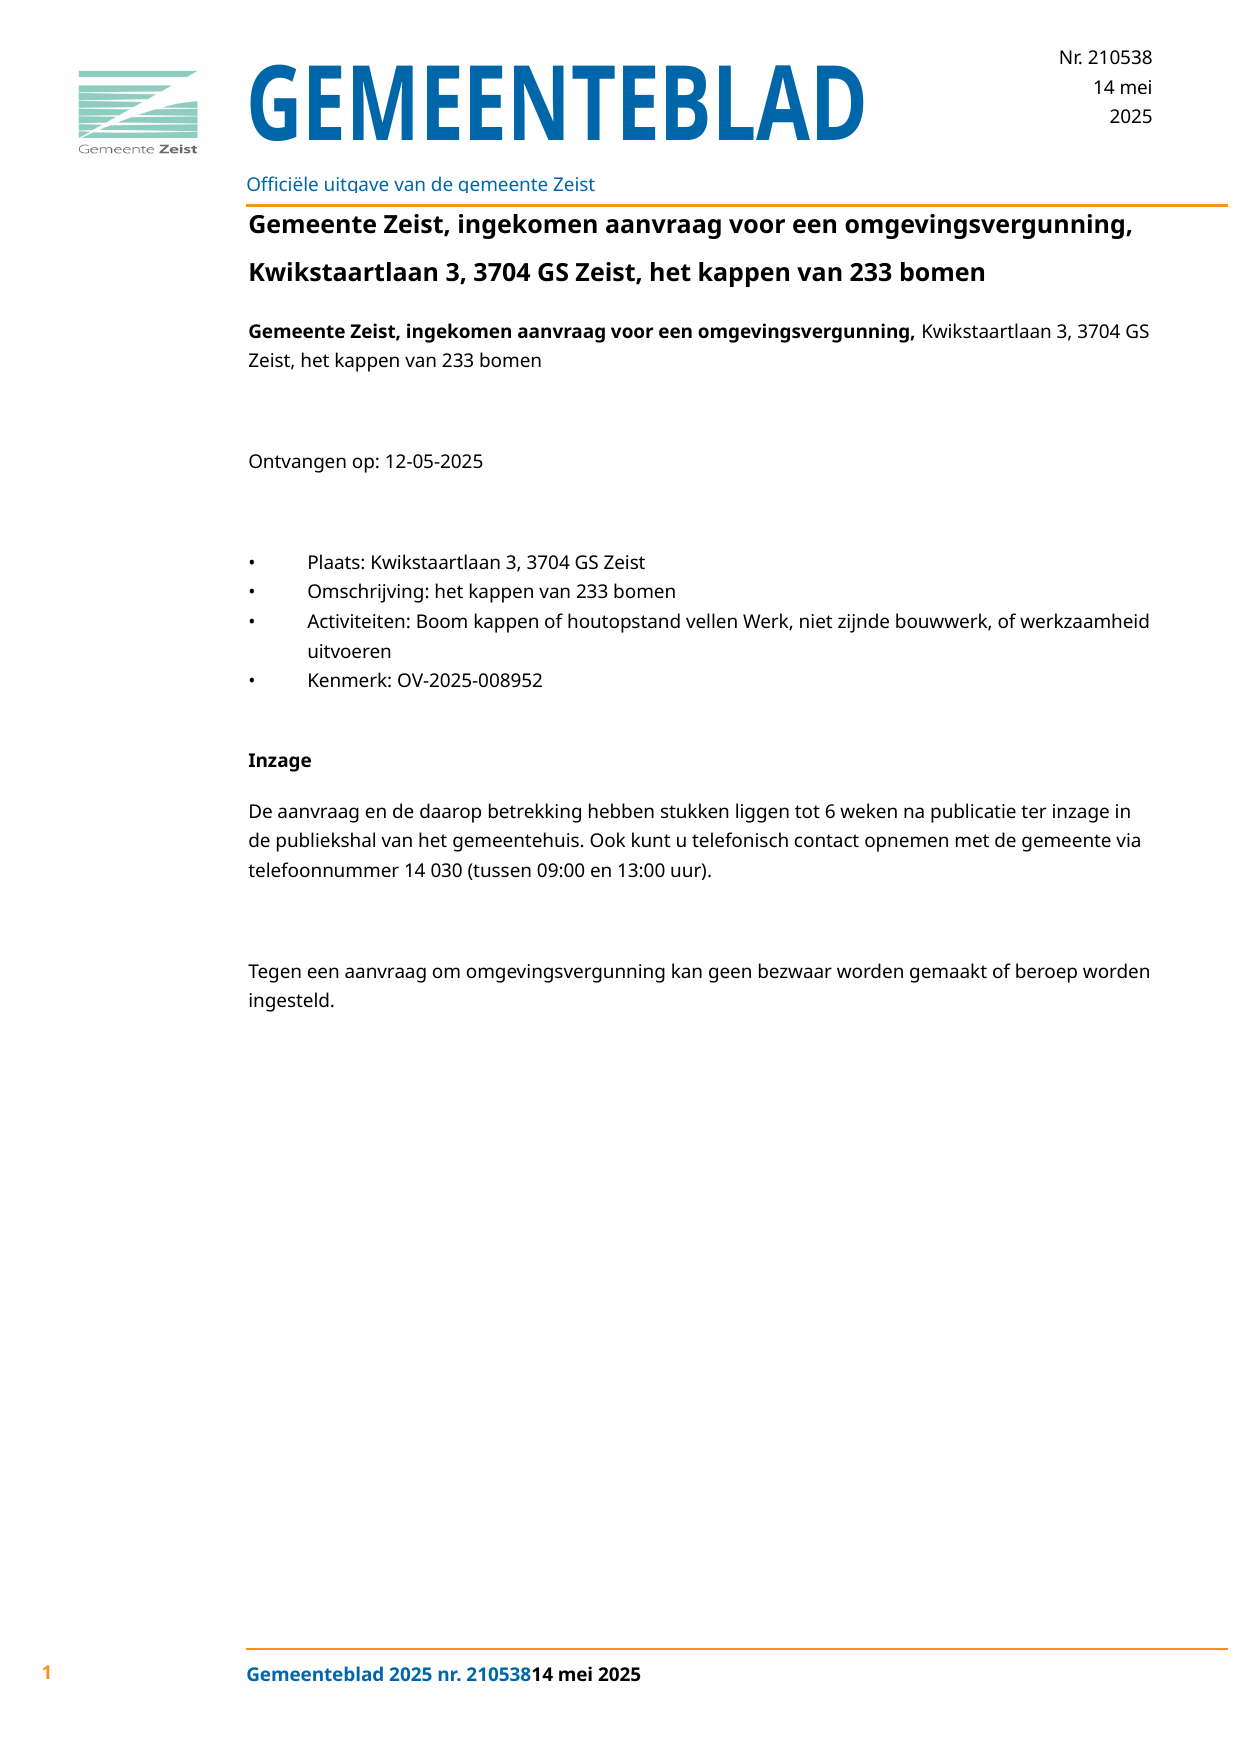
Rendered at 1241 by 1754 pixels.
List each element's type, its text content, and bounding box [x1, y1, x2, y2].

text Gemeente Zeist, ingekomen aanvraag voor een omgevingsvergunning, Kwikstaartlaan 3, 3704 GS Zeist, het kappen van 233 bomen [248, 318, 1152, 373]
text Gemeente Zeist, ingekomen aanvraag voor een omgevingsvergunning, Kwikstaartlaan 3, 3704 GS Zeist, het kappen van 233 bomen [248, 207, 1152, 288]
list Omschrijving: het kappen van 233 bomen [248, 579, 1152, 604]
text Tegen een aanvraag om omgevingsvergunning kan geen bezwaar worden gemaakt of beroep worden ingesteld. [248, 958, 1152, 1013]
text De aanvraag en de daarop betrekking hebben stukken liggen tot 6 weken na publicatie ter inzage in de publiekshal van het gemeentehuis. Ook kunt u telefonisch contact opnemen met de gemeente via telefoonnummer 14 030 (tussen 09:00 en 13:00 uur). [248, 798, 1152, 883]
picture [41, 47, 231, 172]
list Kenmerk: OV-2025-008952 [248, 667, 1152, 693]
list Plaats: Kwikstaartlaan 3, 3704 GS Zeist [248, 549, 1152, 575]
text Ontvangen op: 12-05-2025 [248, 448, 1152, 474]
text Inzage [248, 747, 1152, 773]
list Activiteiten: Boom kappen of houtopstand vellen Werk, niet zijnde bouwwerk, of werkzaamheid uitvoeren [248, 608, 1152, 664]
